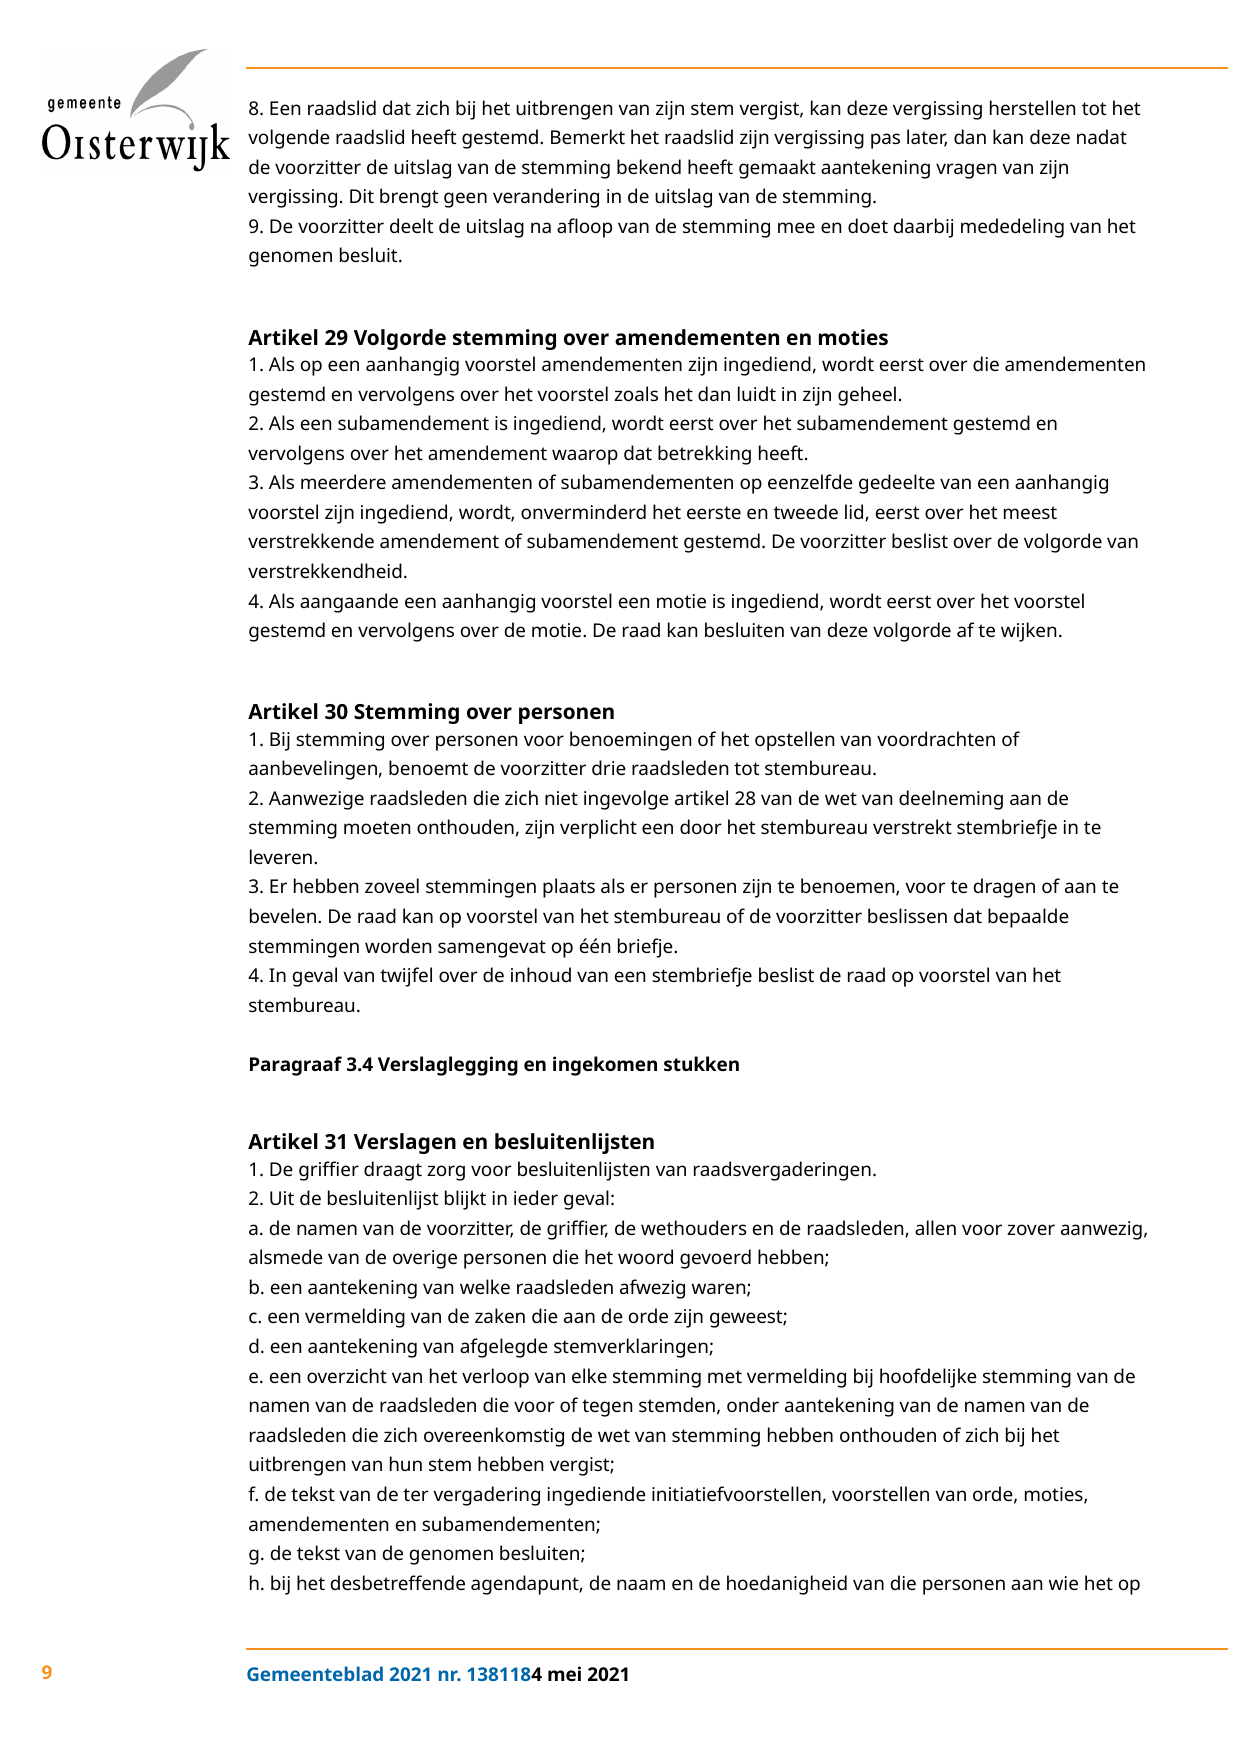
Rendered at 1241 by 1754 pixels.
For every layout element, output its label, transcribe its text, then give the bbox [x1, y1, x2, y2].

picture [41, 47, 231, 172]
text Artikel 29 Volgorde stemming over amendementen en moties [248, 323, 1152, 351]
text 8. Een raadslid dat zich bij het uitbrengen van zijn stem vergist, kan deze vergissing herstellen tot het volgende raadslid heeft gestemd. Bemerkt het raadslid zijn vergissing pas later, dan kan deze nadat de voorzitter de uitslag van de stemming bekend heeft gemaakt aantekening vragen van zijn vergissing. Dit brengt geen verandering in de uitslag van de stemming. [248, 95, 1152, 209]
text 1. De griffier draagt zorg voor besluitenlijsten van raadsvergaderingen. [248, 1156, 1152, 1182]
text Artikel 31 Verslagen en besluitenlijsten [248, 1127, 1152, 1156]
text 9. De voorzitter deelt de uitslag na afloop van de stemming mee en doet daarbij mededeling van het genomen besluit. [248, 213, 1152, 268]
text h. bij het desbetreffende agendapunt, de naam en de hoedanigheid van die personen aan wie het op [248, 1570, 1152, 1596]
text 2. Aanwezige raadsleden die zich niet ingevolge artikel 28 van de wet van deelneming aan de stemming moeten onthouden, zijn verplicht een door het stembureau verstrekt stembriefje in te leveren. [248, 785, 1152, 870]
text 1. Bij stemming over personen voor benoemingen of het opstellen van voordrachten of aanbevelingen, benoemt de voorzitter drie raadsleden tot stembureau. [248, 726, 1152, 781]
text b. een aantekening van welke raadsleden afwezig waren; [248, 1274, 1152, 1300]
text 3. Er hebben zoveel stemmingen plaats als er personen zijn te benoemen, voor te dragen of aan te bevelen. De raad kan op voorstel van het stembureau of de voorzitter beslissen dat bepaalde stemmingen worden samengevat op één briefje. [248, 874, 1152, 959]
text 3. Als meerdere amendementen of subamendementen op eenzelfde gedeelte van een aanhangig voorstel zijn ingediend, wordt, onverminderd het eerste en tweede lid, eerst over het meest verstrekkende amendement of subamendement gestemd. De voorzitter beslist over de volgorde van verstrekkendheid. [248, 469, 1152, 584]
text 4. Als aangaande een aanhangig voorstel een motie is ingediend, wordt eerst over het voorstel gestemd en vervolgens over de motie. De raad kan besluiten van deze volgorde af te wijken. [248, 588, 1152, 643]
text d. een aantekening van afgelegde stemverklaringen; [248, 1333, 1152, 1359]
text e. een overzicht van het verloop van elke stemming met vermelding bij hoofdelijke stemming van de namen van de raadsleden die voor of tegen stemden, onder aantekening van de namen van de raadsleden die zich overeenkomstig de wet van stemming hebben onthouden of zich bij het uitbrengen van hun stem hebben vergist; [248, 1363, 1152, 1477]
text 1. Als op een aanhangig voorstel amendementen zijn ingediend, wordt eerst over die amendementen gestemd en vervolgens over het voorstel zoals het dan luidt in zijn geheel. [248, 351, 1152, 406]
text g. de tekst van de genomen besluiten; [248, 1540, 1152, 1566]
text f. de tekst van de ter vergadering ingediende initiatiefvoorstellen, voorstellen van orde, moties, amendementen en subamendementen; [248, 1481, 1152, 1537]
text a. de namen van de voorzitter, de griffier, de wethouders en de raadsleden, allen voor zover aanwezig, alsmede van de overige personen die het woord gevoerd hebben; [248, 1215, 1152, 1270]
text c. een vermelding van de zaken die aan de orde zijn geweest; [248, 1304, 1152, 1329]
text 2. Uit de besluitenlijst blijkt in ieder geval: [248, 1185, 1152, 1211]
text Paragraaf 3.4 Verslaglegging en ingekomen stukken [248, 1051, 1152, 1077]
text 2. Als een subamendement is ingediend, wordt eerst over het subamendement gestemd en vervolgens over het amendement waarop dat betrekking heeft. [248, 410, 1152, 466]
text Artikel 30 Stemming over personen [248, 697, 1152, 726]
text 4. In geval van twijfel over de inhoud van een stembriefje beslist de raad op voorstel van het stembureau. [248, 962, 1152, 1018]
